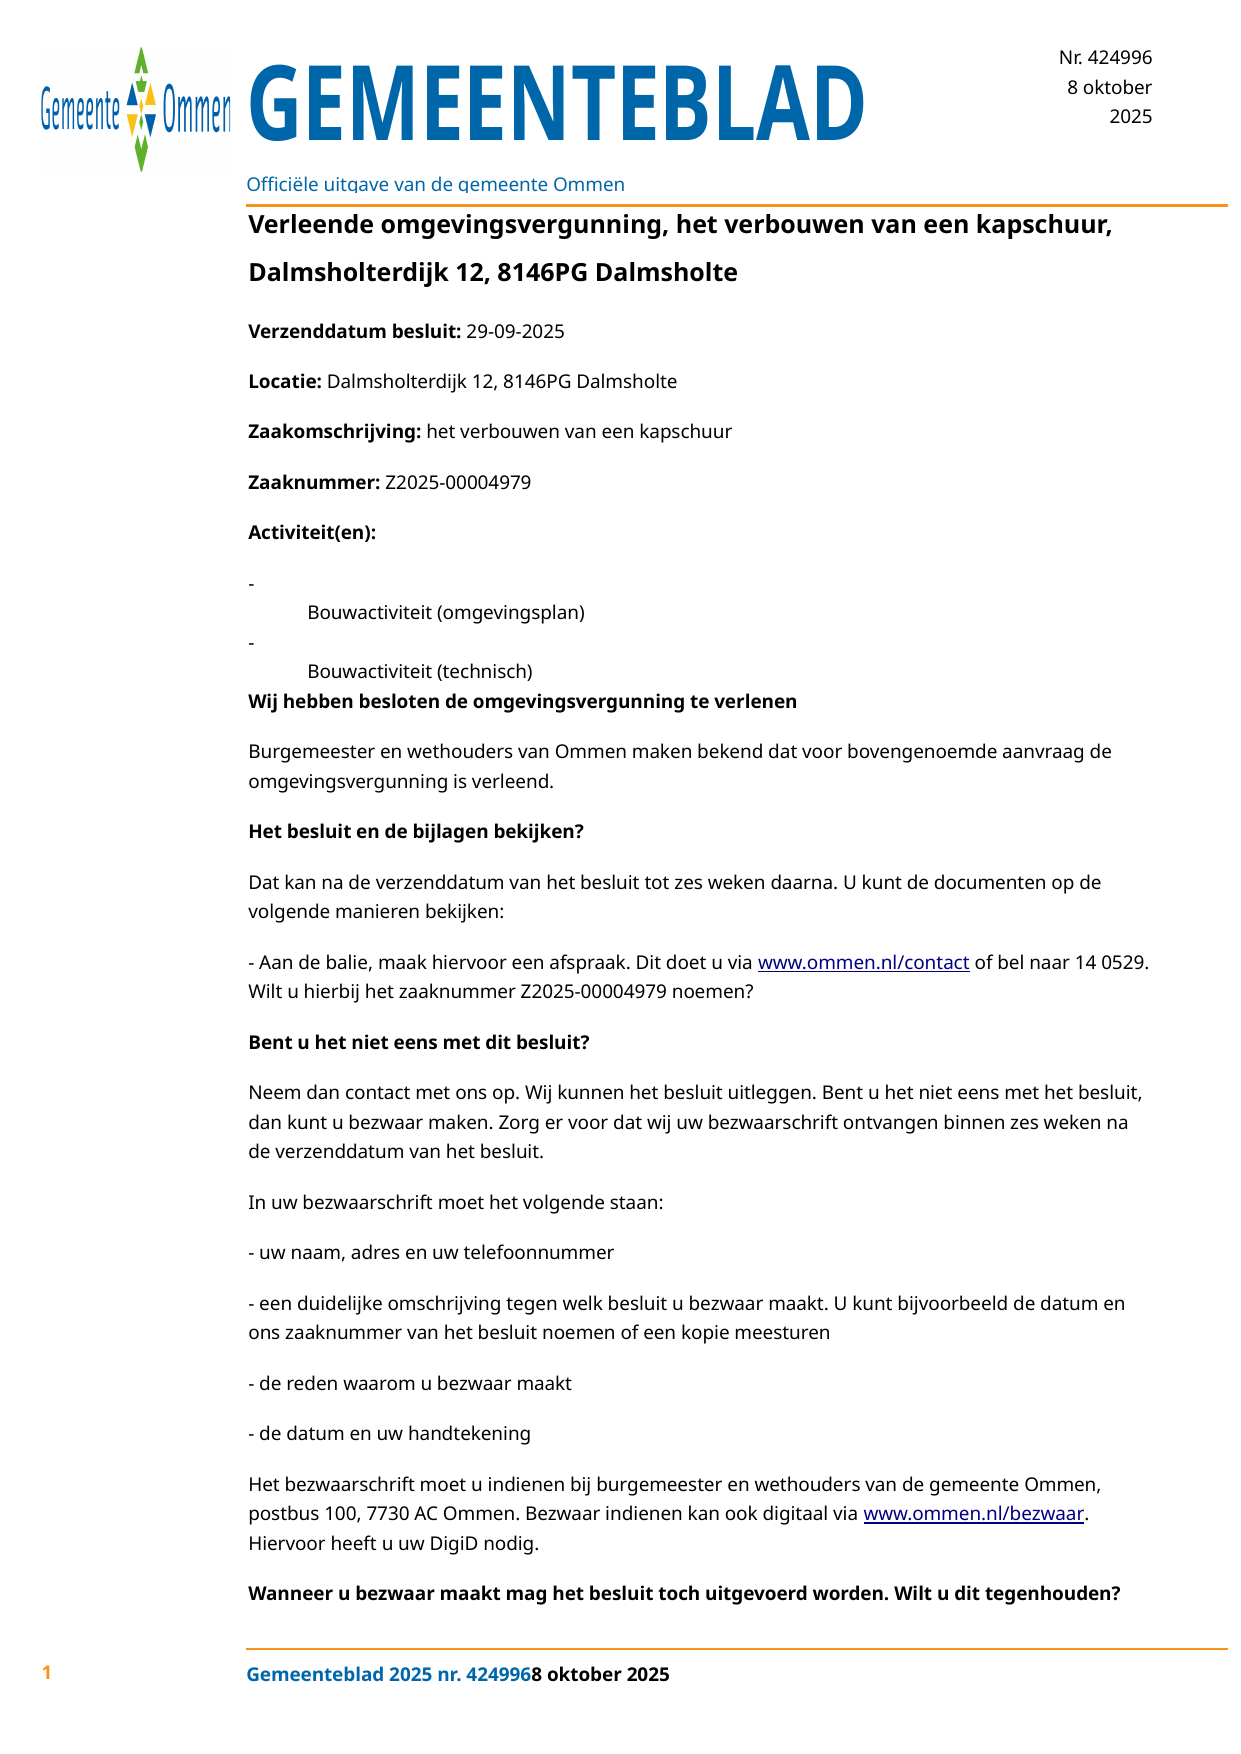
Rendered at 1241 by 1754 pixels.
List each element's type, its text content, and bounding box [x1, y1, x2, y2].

text Verzenddatum besluit: 29-09-2025 [248, 318, 1152, 344]
text Wij hebben besloten de omgevingsvergunning te verlenen [248, 688, 1152, 714]
text Locatie: Dalmsholterdijk 12, 8146PG Dalmsholte [248, 368, 1152, 394]
text - een duidelijke omschrijving tegen welk besluit u bezwaar maakt. U kunt bijvoorbeeld de datum en ons zaaknummer van het besluit noemen of een kopie meesturen [248, 1290, 1152, 1345]
text Het bezwaarschrift moet u indienen bij burgemeester en wethouders van de gemeente Ommen, postbus 100, 7730 AC Ommen. Bezwaar indienen kan ook digitaal via www.ommen.nl/bezwaar. Hiervoor heeft u uw DigiD nodig. [248, 1471, 1152, 1556]
text Burgemeester en wethouders van Ommen maken bekend dat voor bovengenoemde aanvraag de omgevingsvergunning is verleend. [248, 739, 1152, 794]
text - Aan de balie, maak hiervoor een afspraak. Dit doet u via www.ommen.nl/contact of bel naar 14 0529. Wilt u hierbij het zaaknummer Z2025-00004979 noemen? [248, 949, 1152, 1004]
text - de datum en uw handtekening [248, 1420, 1152, 1446]
text Het besluit en de bijlagen bekijken? [248, 819, 1152, 844]
text Zaakomschrijving: het verbouwen van een kapschuur [248, 419, 1152, 444]
text - uw naam, adres en uw telefoonnummer [248, 1239, 1152, 1265]
text Zaaknummer: Z2025-00004979 [248, 469, 1152, 495]
text Verleende omgevingsvergunning, het verbouwen van een kapschuur, Dalmsholterdijk 12, 8146PG Dalmsholte [248, 207, 1152, 288]
picture [41, 47, 231, 172]
list Bouwactiviteit (technisch) [248, 659, 1152, 684]
text Activiteit(en): [248, 519, 1152, 545]
text In uw bezwaarschrift moet het volgende staan: [248, 1189, 1152, 1215]
text Wanneer u bezwaar maakt mag het besluit toch uitgevoerd worden. Wilt u dit tegenhouden? [248, 1580, 1152, 1606]
text Bent u het niet eens met dit besluit? [248, 1029, 1152, 1055]
text - de reden waarom u bezwaar maakt [248, 1370, 1152, 1396]
list Bouwactiviteit (omgevingsplan) [248, 599, 1152, 625]
text Neem dan contact met ons op. Wij kunnen het besluit uitleggen. Bent u het niet eens met het besluit, dan kunt u bezwaar maken. Zorg er voor dat wij uw bezwaarschrift ontvangen binnen zes weken na de verzenddatum van het besluit. [248, 1079, 1152, 1164]
text Dat kan na de verzenddatum van het besluit tot zes weken daarna. U kunt de documenten op de volgende manieren bekijken: [248, 869, 1152, 924]
